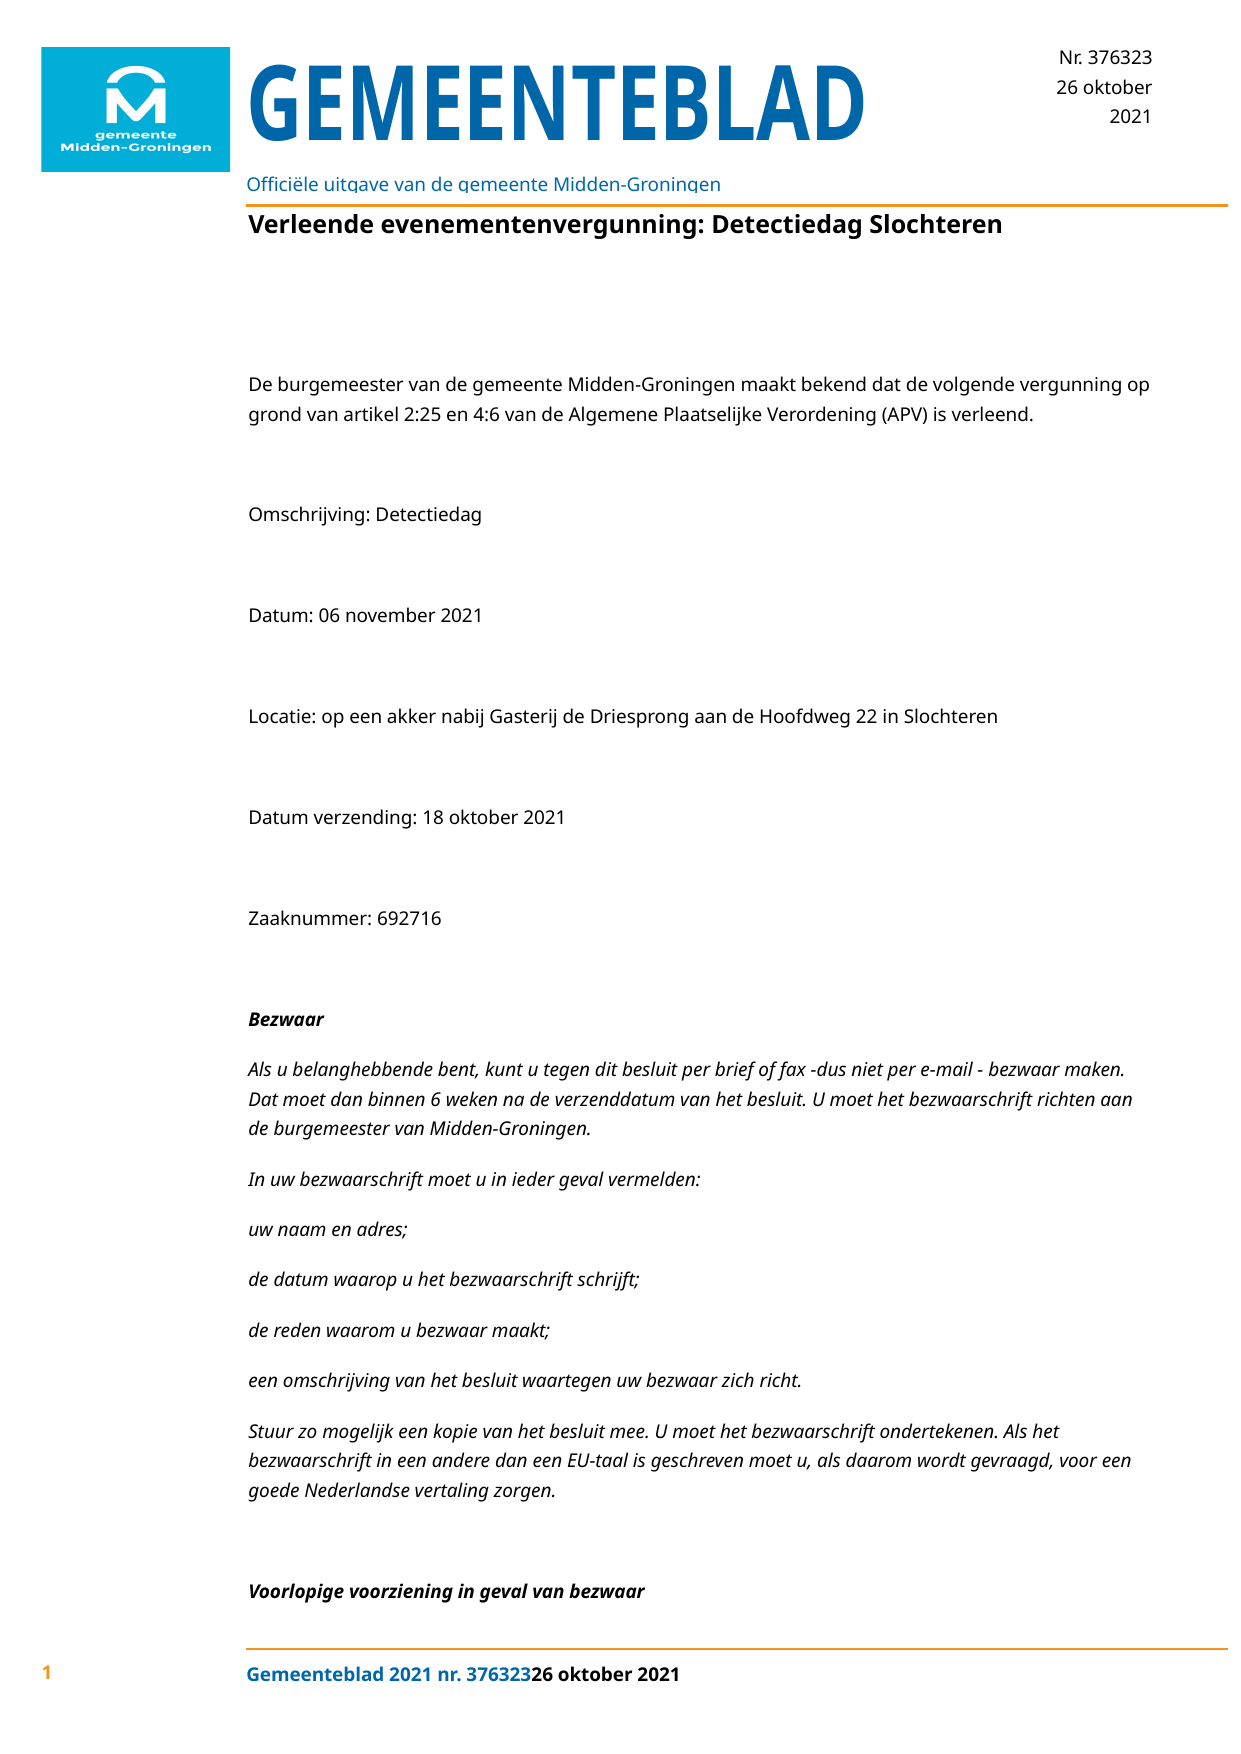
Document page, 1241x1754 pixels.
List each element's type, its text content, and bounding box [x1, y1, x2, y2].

text Zaaknummer: 692716 [248, 905, 1152, 931]
text Stuur zo mogelijk een kopie van het besluit mee. U moet het bezwaarschrift ondertekenen. Als het bezwaarschrift in een andere dan een EU-taal is geschreven moet u, als daarom wordt gevraagd, voor een goede Nederlandse vertaling zorgen. [248, 1418, 1152, 1503]
text Bezwaar [248, 1006, 1152, 1031]
text Verleende evenementenvergunning: Detectiedag Slochteren [248, 207, 1152, 241]
picture [108, 66, 164, 82]
text Als u belanghebbende bent, kunt u tegen dit besluit per brief of fax -dus niet per e-mail - bezwaar maken. Dat moet dan binnen 6 weken na de verzenddatum van het besluit. U moet het bezwaarschrift richten aan de burgemeester van Midden-Groningen. [248, 1056, 1152, 1141]
text In uw bezwaarschrift moet u in ieder geval vermelden: [248, 1166, 1152, 1191]
text Omschrijving: Detectiedag [248, 502, 1152, 527]
text de datum waarop u het bezwaarschrift schrijft; [248, 1267, 1152, 1292]
text De burgemeester van de gemeente Midden-Groningen maakt bekend dat de volgende vergunning op grond van artikel 2:25 en 4:6 van de Algemene Plaatselijke Verordening (APV) is verleend. [248, 371, 1152, 426]
text uw naam en adres; [248, 1216, 1152, 1242]
text Datum: 06 november 2021 [248, 602, 1152, 628]
picture [107, 89, 165, 122]
text Locatie: op een akker nabij Gasterij de Driesprong aan de Hoofdweg 22 in Slochteren [248, 703, 1152, 729]
picture [184, 146, 190, 153]
text Datum verzending: 18 oktober 2021 [248, 804, 1152, 830]
text Voorlopige voorziening in geval van bezwaar [248, 1578, 1152, 1603]
text een omschrijving van het besluit waartegen uw bezwaar zich richt. [248, 1367, 1152, 1393]
text de reden waarom u bezwaar maakt; [248, 1317, 1152, 1343]
